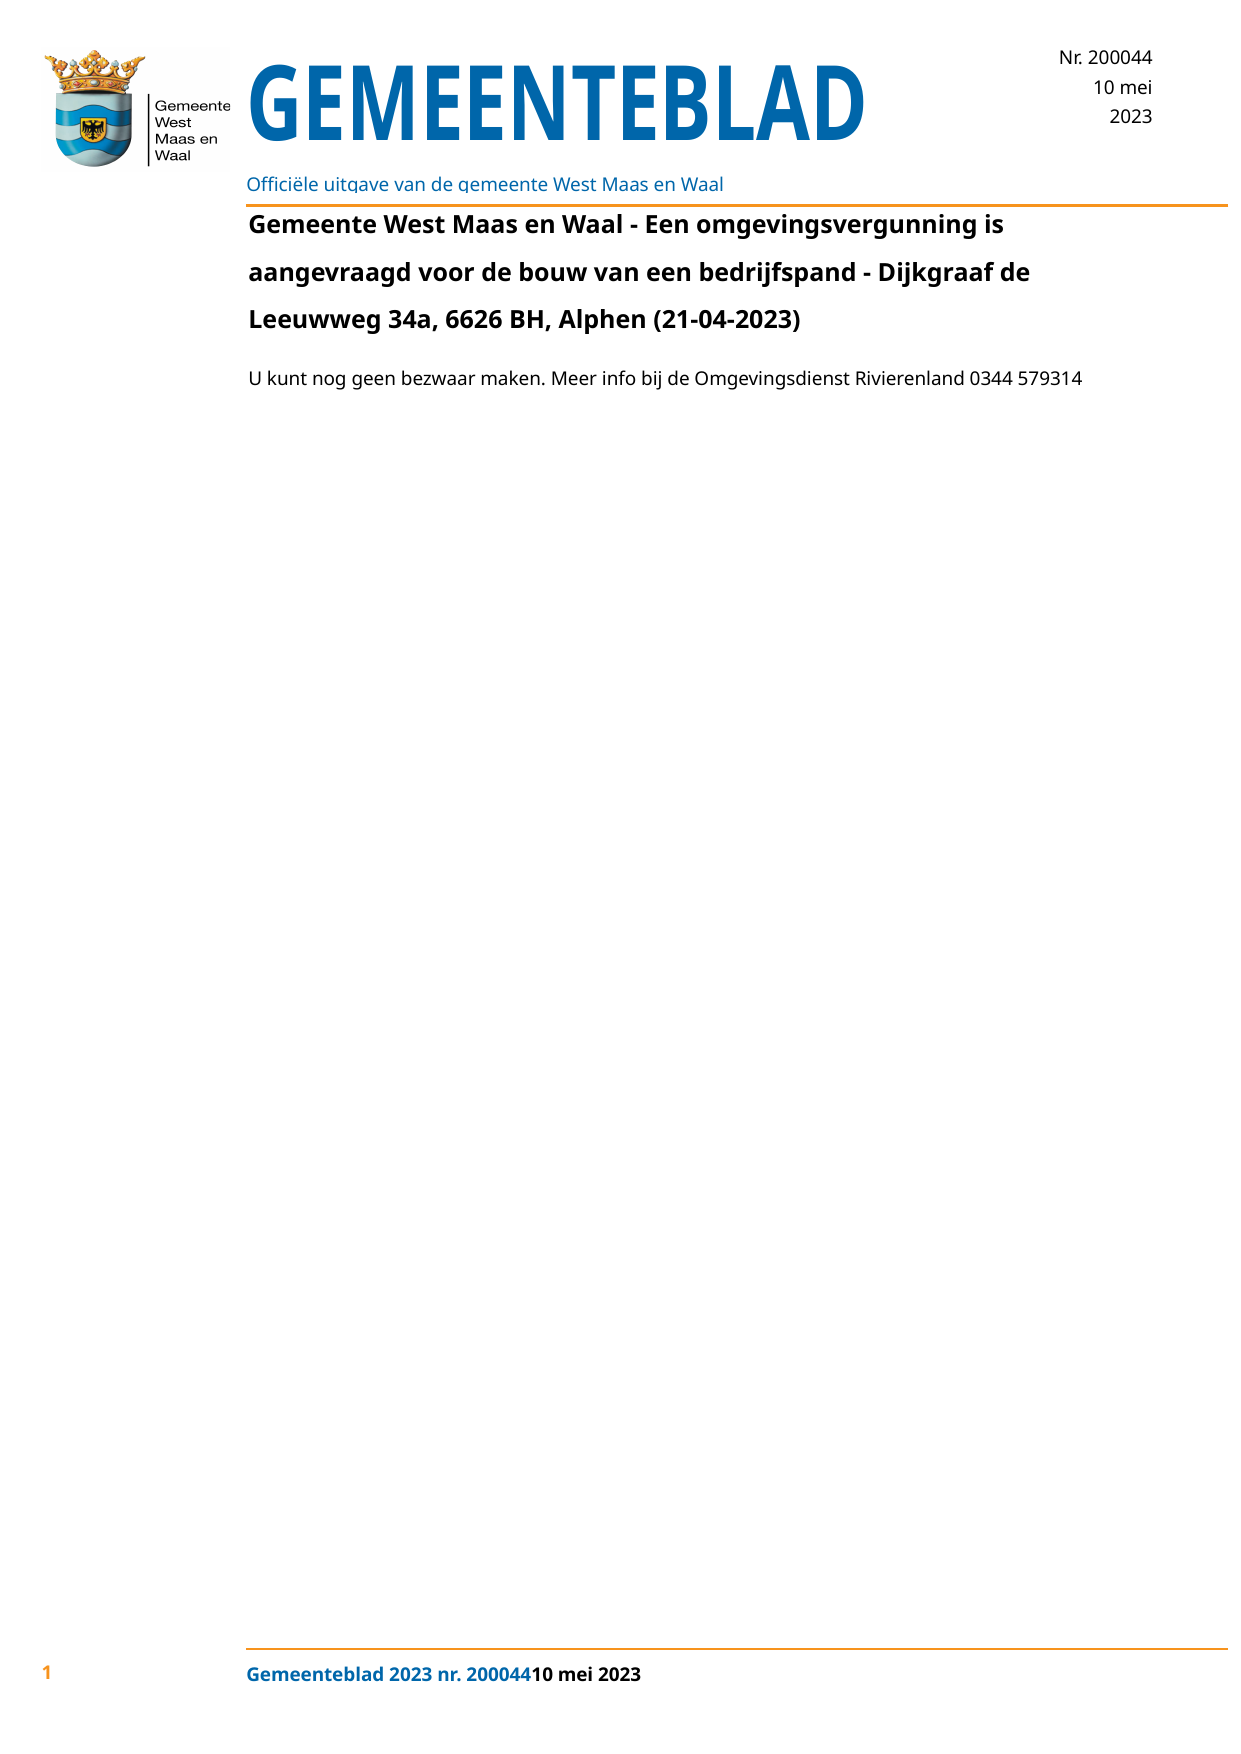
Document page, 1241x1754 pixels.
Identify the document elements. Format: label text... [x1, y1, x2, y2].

text U kunt nog geen bezwaar maken. Meer info bij de Omgevingsdienst Rivierenland 0344 579314 [248, 366, 1152, 391]
text Gemeente West Maas en Waal - Een omgevingsvergunning is aangevraagd voor de bouw van een bedrijfspand - Dijkgraaf de Leeuwweg 34a, 6626 BH, Alphen (21-04-2023) [248, 207, 1152, 336]
picture [41, 47, 231, 172]
